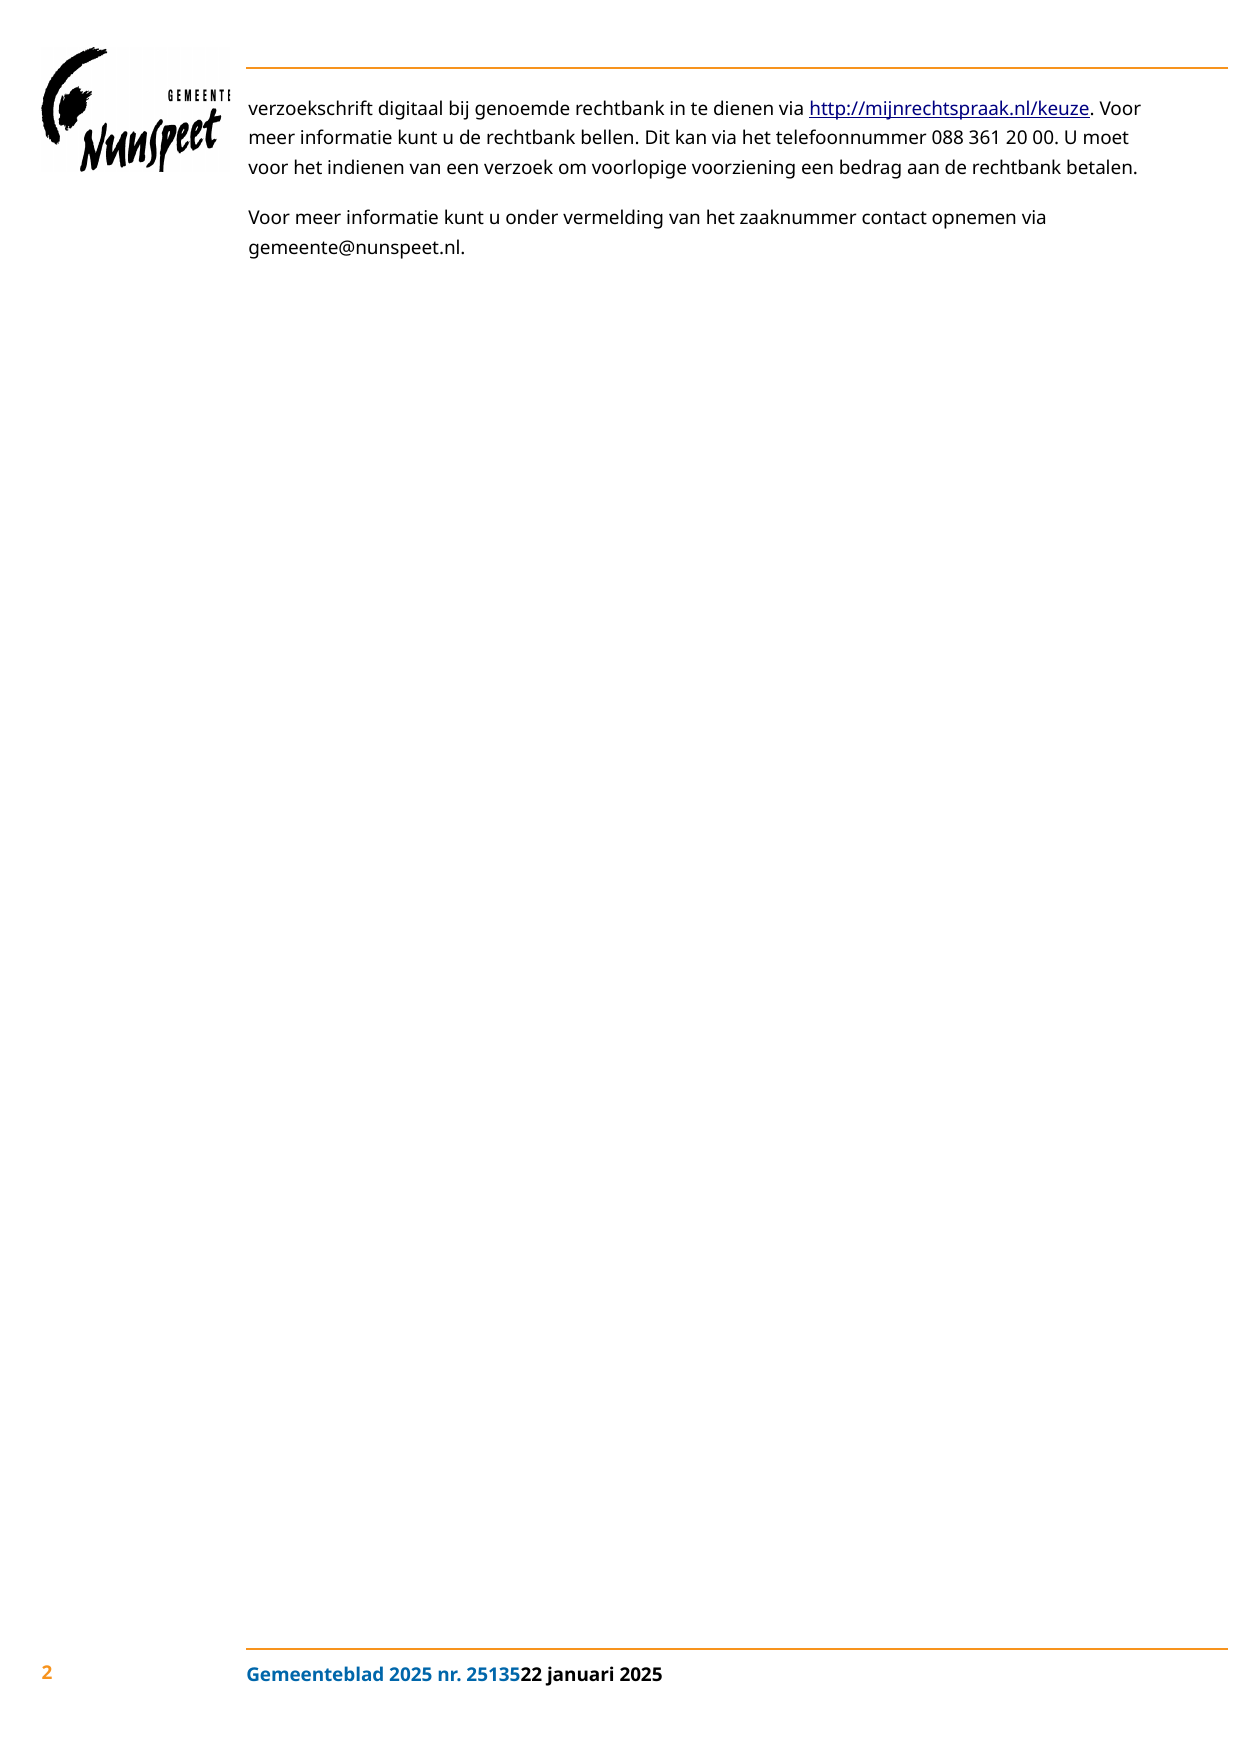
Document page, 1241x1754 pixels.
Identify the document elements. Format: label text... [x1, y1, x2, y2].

text verzoekschrift digitaal bij genoemde rechtbank in te dienen via http://mijnrechtspraak.nl/keuze. Voor meer informatie kunt u de rechtbank bellen. Dit kan via het telefoonnummer 088 361 20 00. U moet voor het indienen van een verzoek om voorlopige voorziening een bedrag aan de rechtbank betalen. [248, 95, 1152, 180]
picture [41, 47, 231, 172]
text Voor meer informatie kunt u onder vermelding van het zaaknummer contact opnemen via gemeente@nunspeet.nl. [248, 204, 1152, 260]
